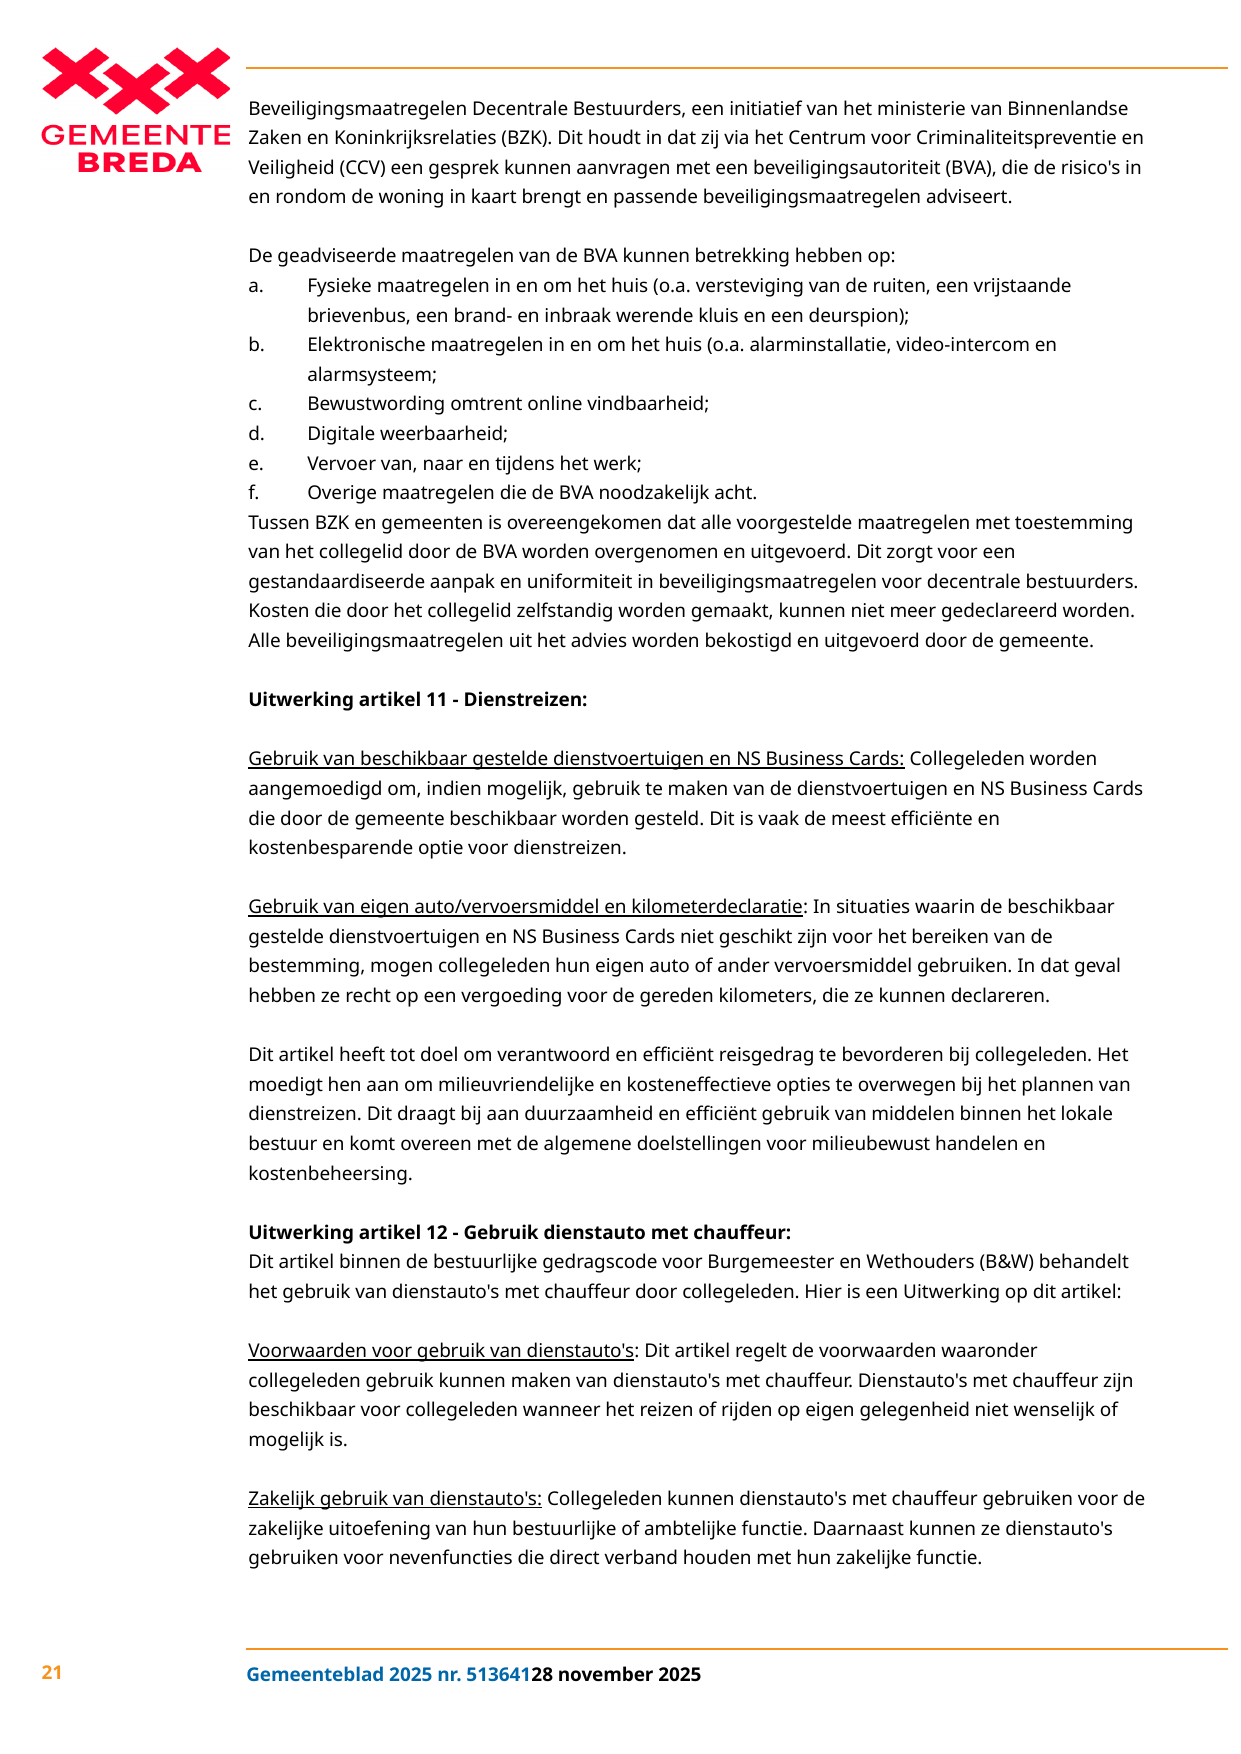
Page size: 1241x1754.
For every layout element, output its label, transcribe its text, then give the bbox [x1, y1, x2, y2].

text Gebruik van beschikbaar gestelde dienstvoertuigen en NS Business Cards: Collegeleden worden aangemoedigd om, indien mogelijk, gebruik te maken van de dienstvoertuigen en NS Business Cards die door de gemeente beschikbaar worden gesteld. Dit is vaak de meest efficiënte en kostenbesparende optie voor dienstreizen. [248, 746, 1152, 860]
text Voorwaarden voor gebruik van dienstauto's: Dit artikel regelt de voorwaarden waaronder collegeleden gebruik kunnen maken van dienstauto's met chauffeur. Dienstauto's met chauffeur zijn beschikbaar voor collegeleden wanneer het reizen of rijden op eigen gelegenheid niet wenselijk of mogelijk is. [248, 1337, 1152, 1452]
list Overige maatregelen die de BVA noodzakelijk acht. [248, 479, 1152, 505]
text Beveiligingsmaatregelen Decentrale Bestuurders, een initiatief van het ministerie van Binnenlandse Zaken en Koninkrijksrelaties (BZK). Dit houdt in dat zij via het Centrum voor Criminaliteitspreventie en Veiligheid (CCV) een gesprek kunnen aanvragen met een beveiligingsautoriteit (BVA), die de risico's in en rondom de woning in kaart brengt en passende beveiligingsmaatregelen adviseert. [248, 95, 1152, 209]
text Dit artikel heeft tot doel om verantwoord en efficiënt reisgedrag te bevorderen bij collegeleden. Het moedigt hen aan om milieuvriendelijke en kosteneffectieve opties te overwegen bij het plannen van dienstreizen. Dit draagt bij aan duurzaamheid en efficiënt gebruik van middelen binnen het lokale bestuur en komt overeen met de algemene doelstellingen voor milieubewust handelen en kostenbeheersing. [248, 1041, 1152, 1186]
text Tussen BZK en gemeenten is overeengekomen dat alle voorgestelde maatregelen met toestemming van het collegelid door de BVA worden overgenomen en uitgevoerd. Dit zorgt voor een gestandaardiseerde aanpak en uniformiteit in beveiligingsmaatregelen voor decentrale bestuurders. Kosten die door het collegelid zelfstandig worden gemaakt, kunnen niet meer gedeclareerd worden. Alle beveiligingsmaatregelen uit het advies worden bekostigd en uitgevoerd door de gemeente. [248, 509, 1152, 653]
text Uitwerking artikel 12 - Gebruik dienstauto met chauffeur: [248, 1219, 1152, 1245]
list Fysieke maatregelen in en om het huis (o.a. versteviging van de ruiten, een vrijstaande brievenbus, een brand- en inbraak werende kluis en een deurspion); [248, 272, 1152, 328]
text De geadviseerde maatregelen van de BVA kunnen betrekking hebben op: [248, 243, 1152, 268]
text Dit artikel binnen de bestuurlijke gedragscode voor Burgemeester en Wethouders (B&W) behandelt het gebruik van dienstauto's met chauffeur door collegeleden. Hier is een Uitwerking op dit artikel: [248, 1248, 1152, 1304]
text Uitwerking artikel 11 - Dienstreizen: [248, 686, 1152, 712]
text Zakelijk gebruik van dienstauto's: Collegeleden kunnen dienstauto's met chauffeur gebruiken voor de zakelijke uitoefening van hun bestuurlijke of ambtelijke functie. Daarnaast kunnen ze dienstauto's gebruiken voor nevenfuncties die direct verband houden met hun zakelijke functie. [248, 1485, 1152, 1570]
picture [41, 47, 231, 172]
list Vervoer van, naar en tijdens het werk; [248, 450, 1152, 476]
list Digitale weerbaarheid; [248, 420, 1152, 446]
list Elektronische maatregelen in en om het huis (o.a. alarminstallatie, video-intercom en alarmsysteem; [248, 331, 1152, 387]
text Gebruik van eigen auto/vervoersmiddel en kilometerdeclaratie: In situaties waarin de beschikbaar gestelde dienstvoertuigen en NS Business Cards niet geschikt zijn voor het bereiken van de bestemming, mogen collegeleden hun eigen auto of ander vervoersmiddel gebruiken. In dat geval hebben ze recht op een vergoeding voor de gereden kilometers, die ze kunnen declareren. [248, 893, 1152, 1008]
list Bewustwording omtrent online vindbaarheid; [248, 391, 1152, 416]
